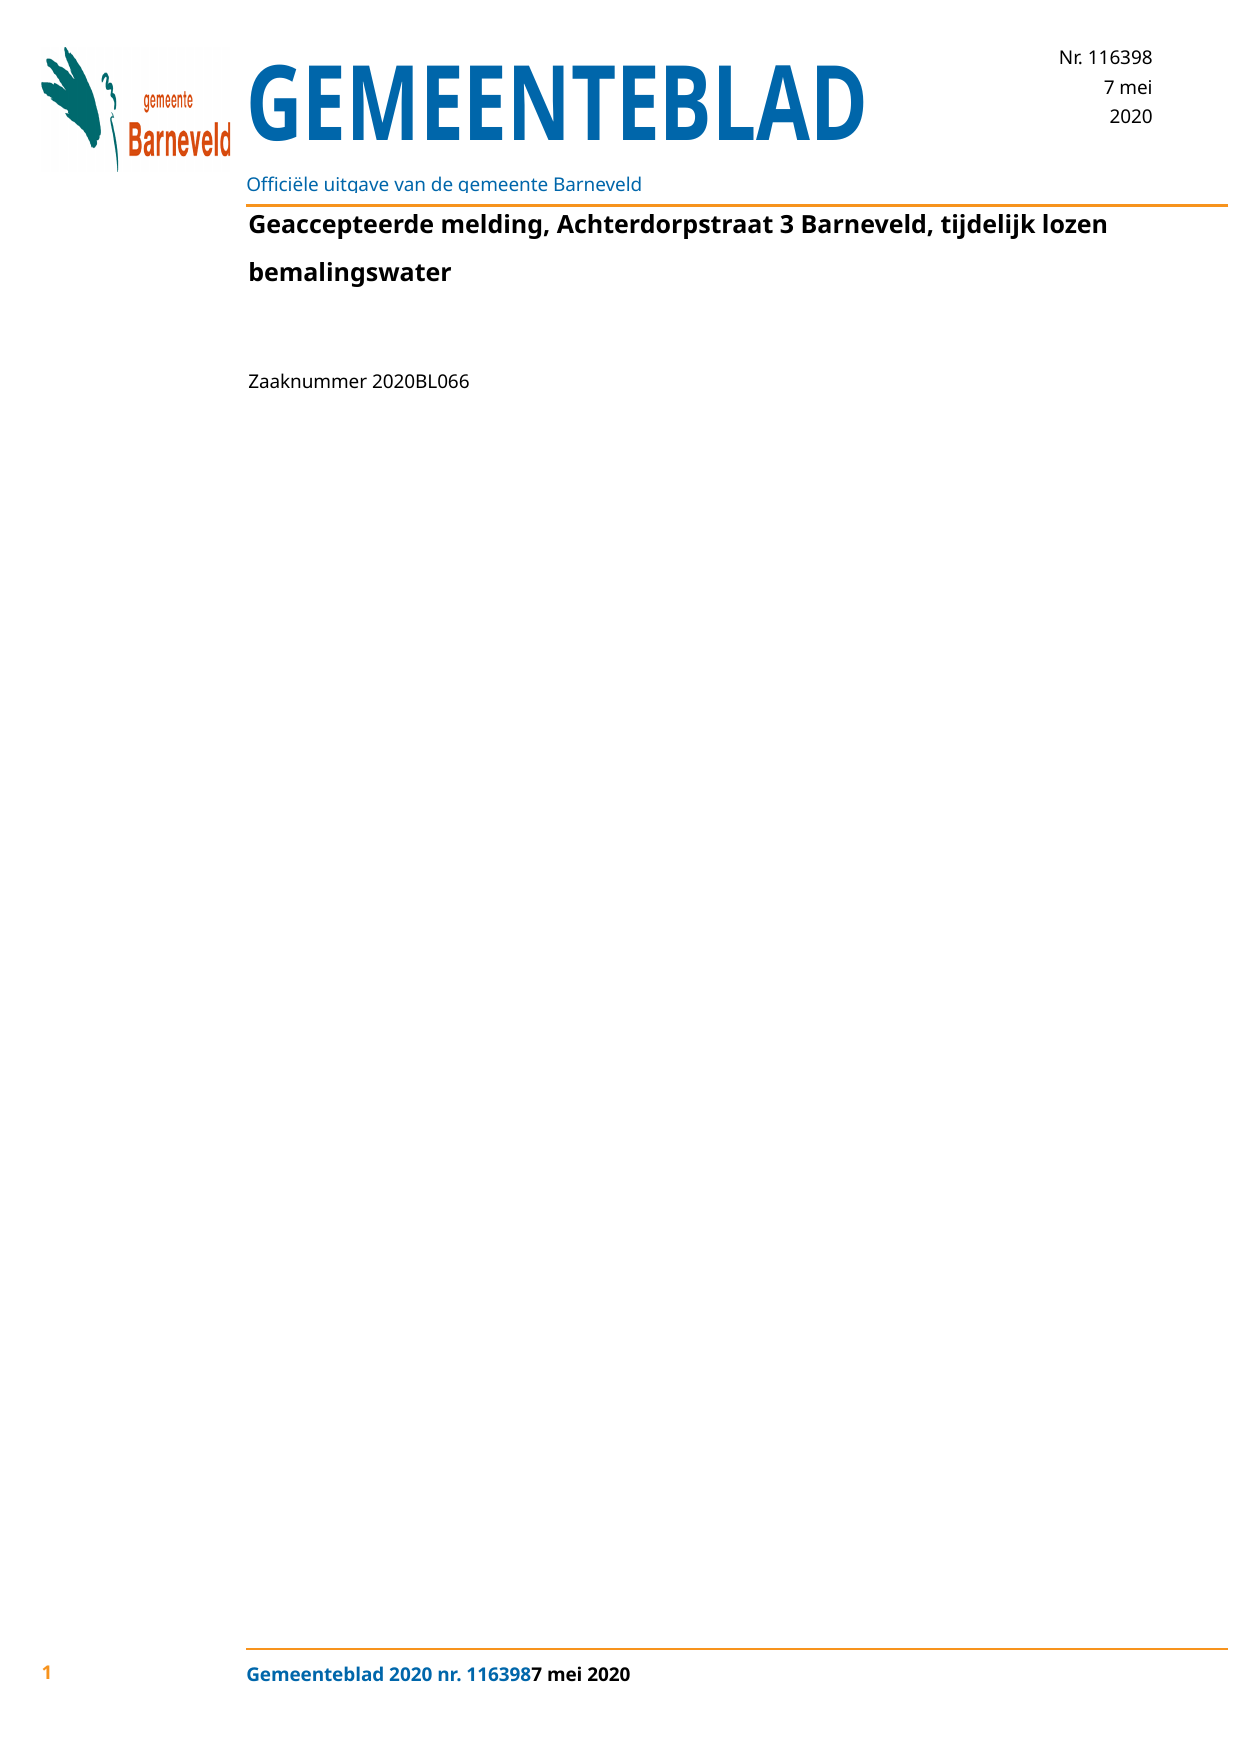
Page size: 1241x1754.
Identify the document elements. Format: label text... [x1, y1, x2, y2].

text Geaccepteerde melding, Achterdorpstraat 3 Barneveld, tijdelijk lozen bemalingswater [248, 207, 1152, 288]
text Zaaknummer 2020BL066 [248, 368, 1152, 394]
picture [41, 47, 231, 172]
